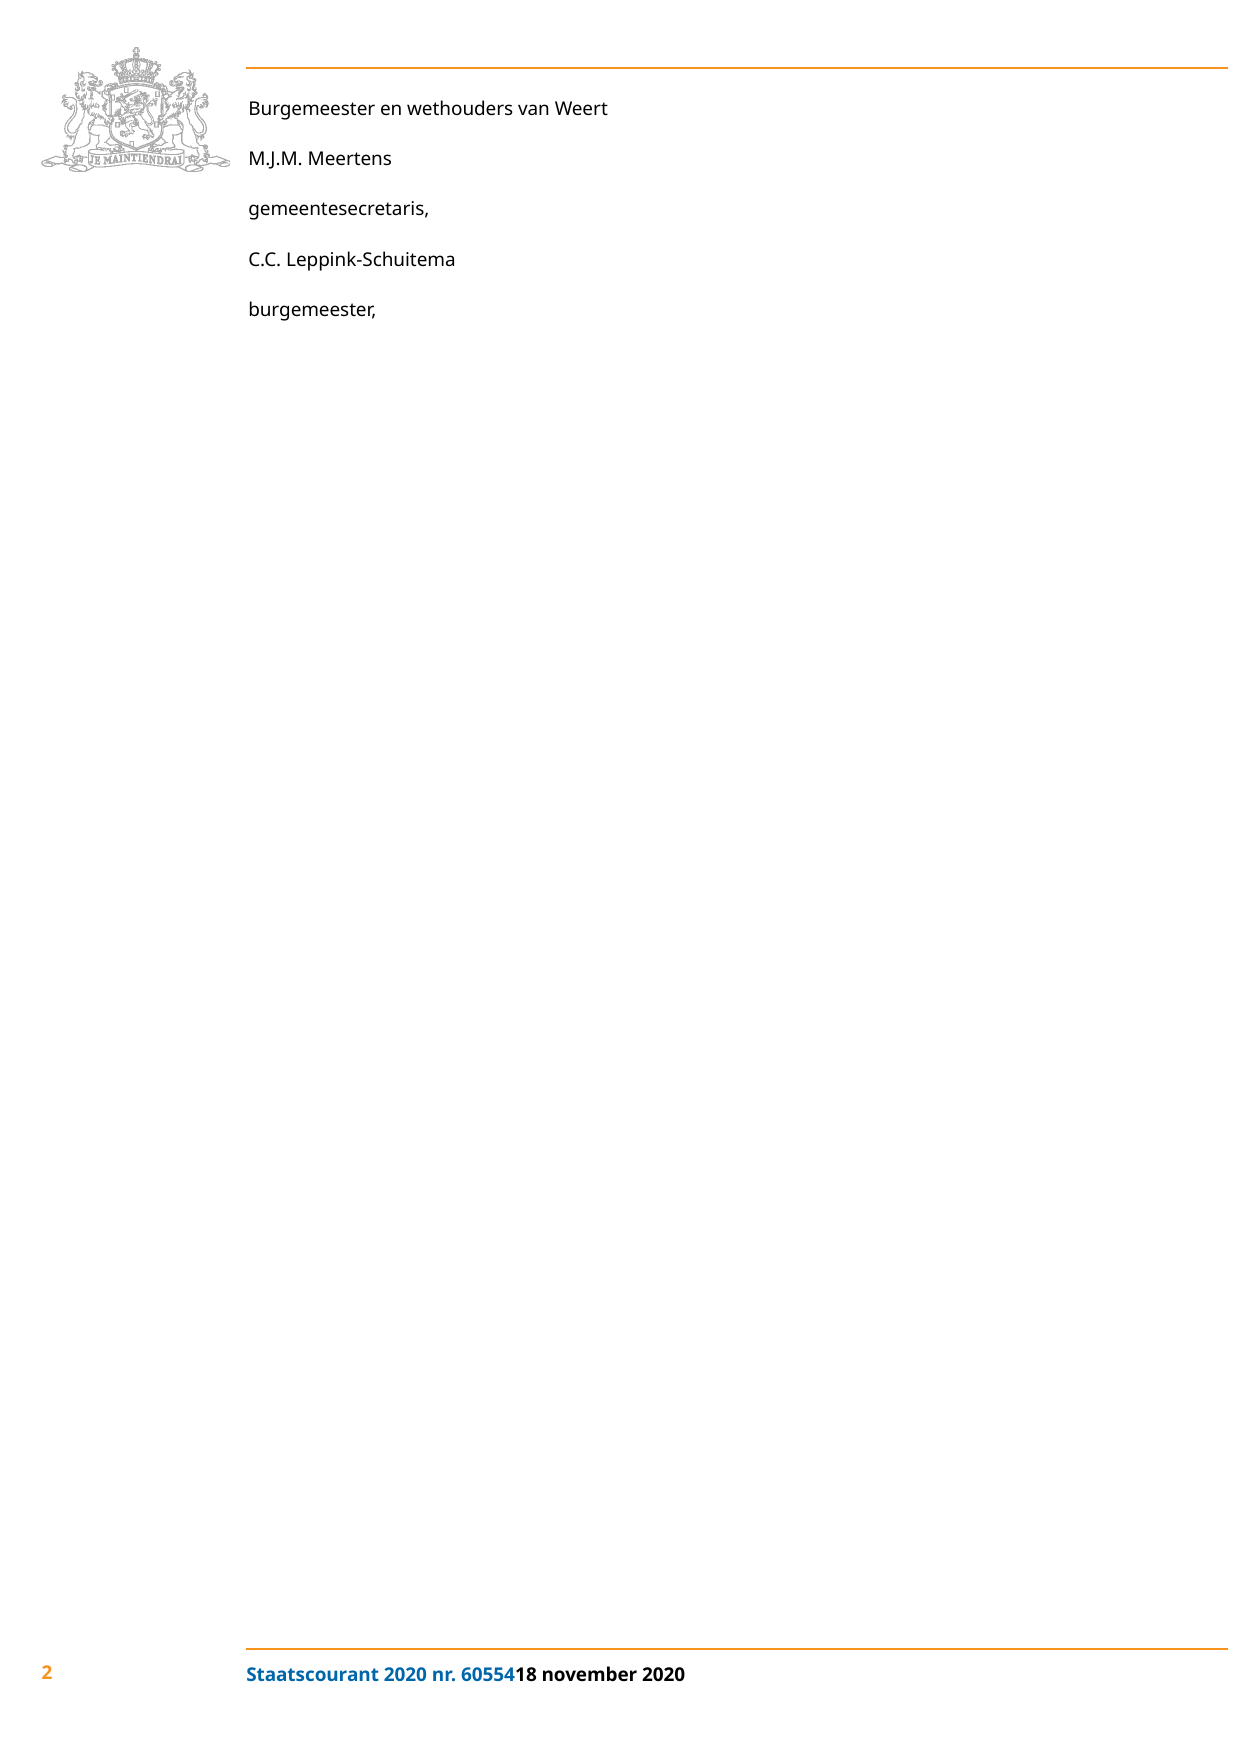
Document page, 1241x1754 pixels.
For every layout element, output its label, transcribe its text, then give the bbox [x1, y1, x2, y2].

picture [41, 47, 231, 172]
text gemeentesecretaris, [248, 196, 1152, 221]
text burgemeester, [248, 296, 1152, 322]
text M.J.M. Meertens [248, 145, 1152, 171]
text C.C. Leppink-Schuitema [248, 246, 1152, 272]
text Burgemeester en wethouders van Weert [248, 95, 1152, 121]
